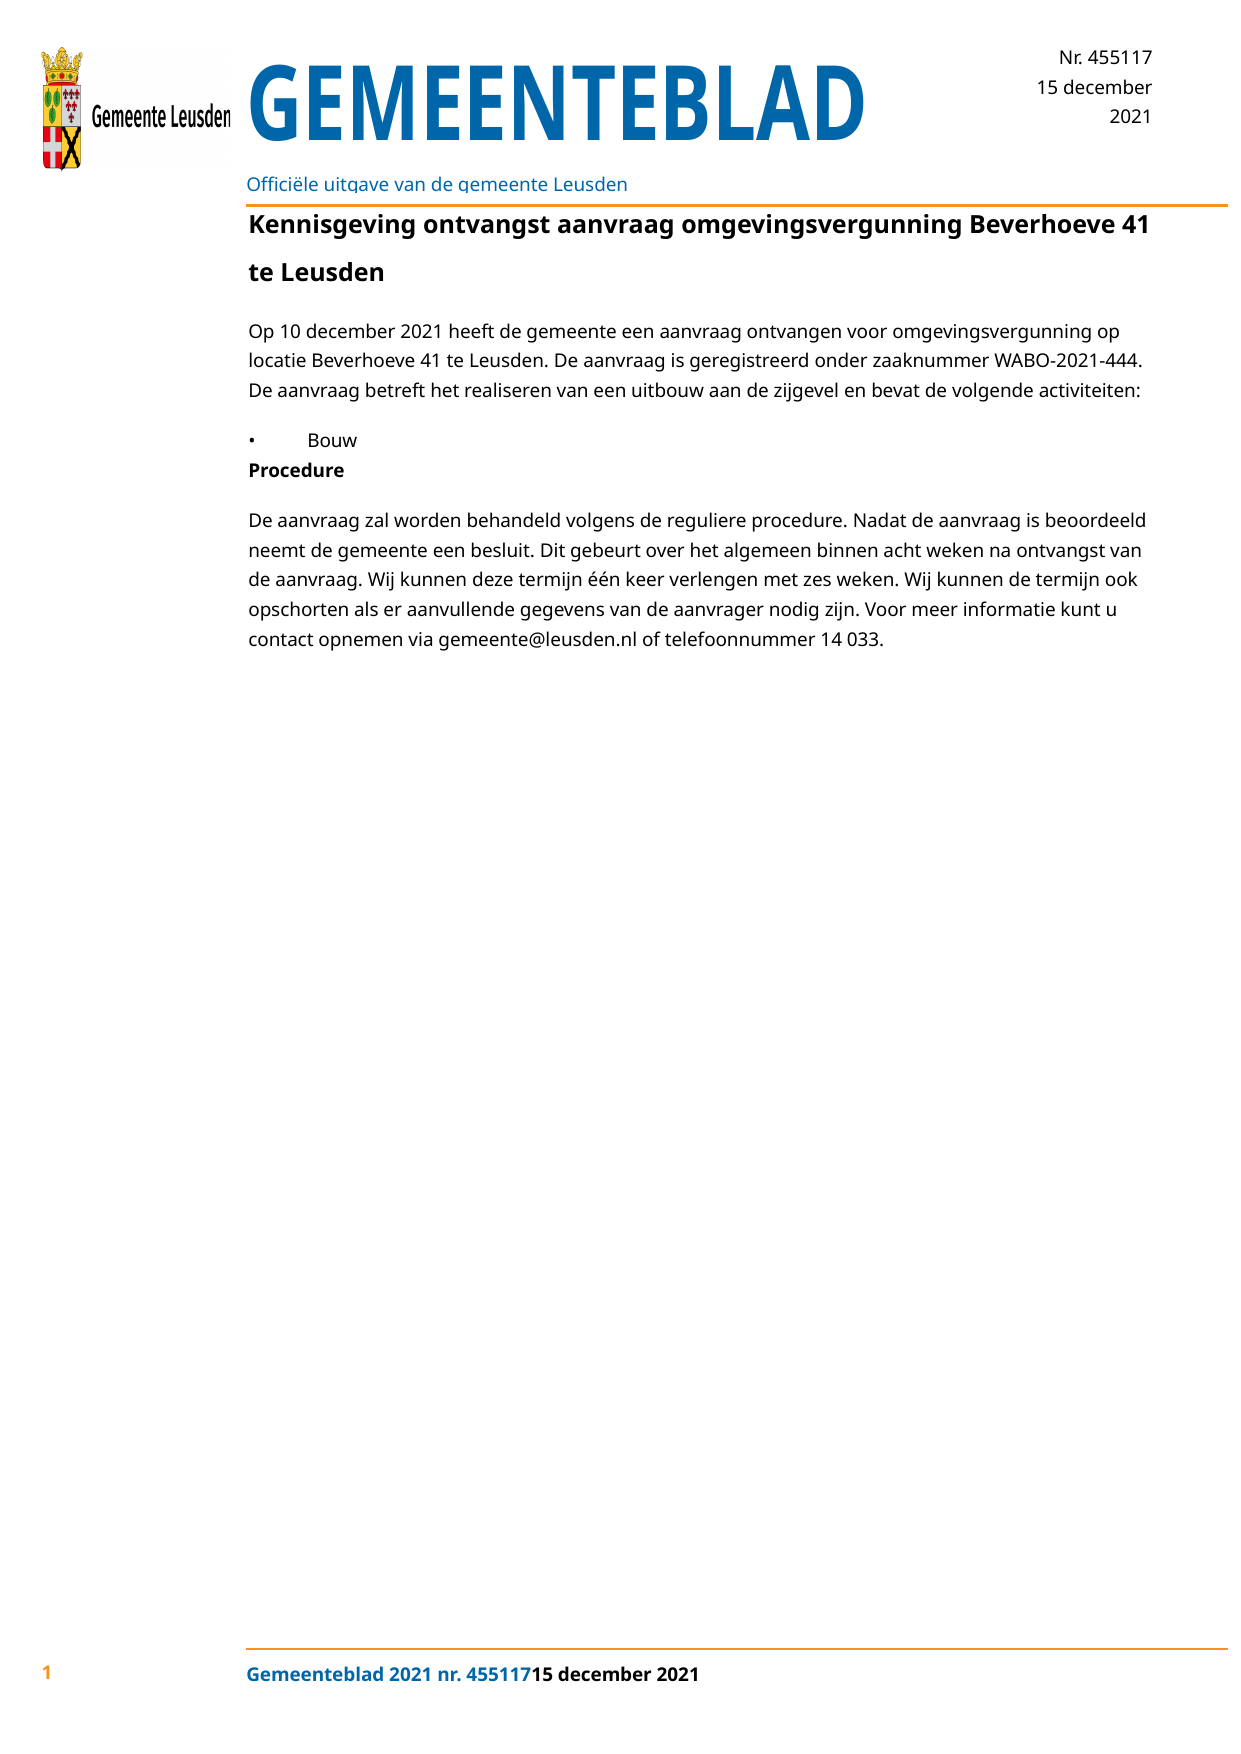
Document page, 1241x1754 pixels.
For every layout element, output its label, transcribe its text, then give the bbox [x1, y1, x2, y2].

text Procedure [248, 457, 1152, 483]
text Kennisgeving ontvangst aanvraag omgevingsvergunning Beverhoeve 41 te Leusden [248, 207, 1152, 288]
list Bouw [248, 427, 1152, 453]
text De aanvraag zal worden behandeld volgens de reguliere procedure. Nadat de aanvraag is beoordeeld neemt de gemeente een besluit. Dit gebeurt over het algemeen binnen acht weken na ontvangst van de aanvraag. Wij kunnen deze termijn één keer verlengen met zes weken. Wij kunnen de termijn ook opschorten als er aanvullende gegevens van de aanvrager nodig zijn. Voor meer informatie kunt u contact opnemen via gemeente@leusden.nl of telefoonnummer 14 033. [248, 507, 1152, 652]
picture [41, 47, 231, 172]
text Op 10 december 2021 heeft de gemeente een aanvraag ontvangen voor omgevingsvergunning op locatie Beverhoeve 41 te Leusden. De aanvraag is geregistreerd onder zaaknummer WABO-2021-444. De aanvraag betreft het realiseren van een uitbouw aan de zijgevel en bevat de volgende activiteiten: [248, 318, 1152, 403]
